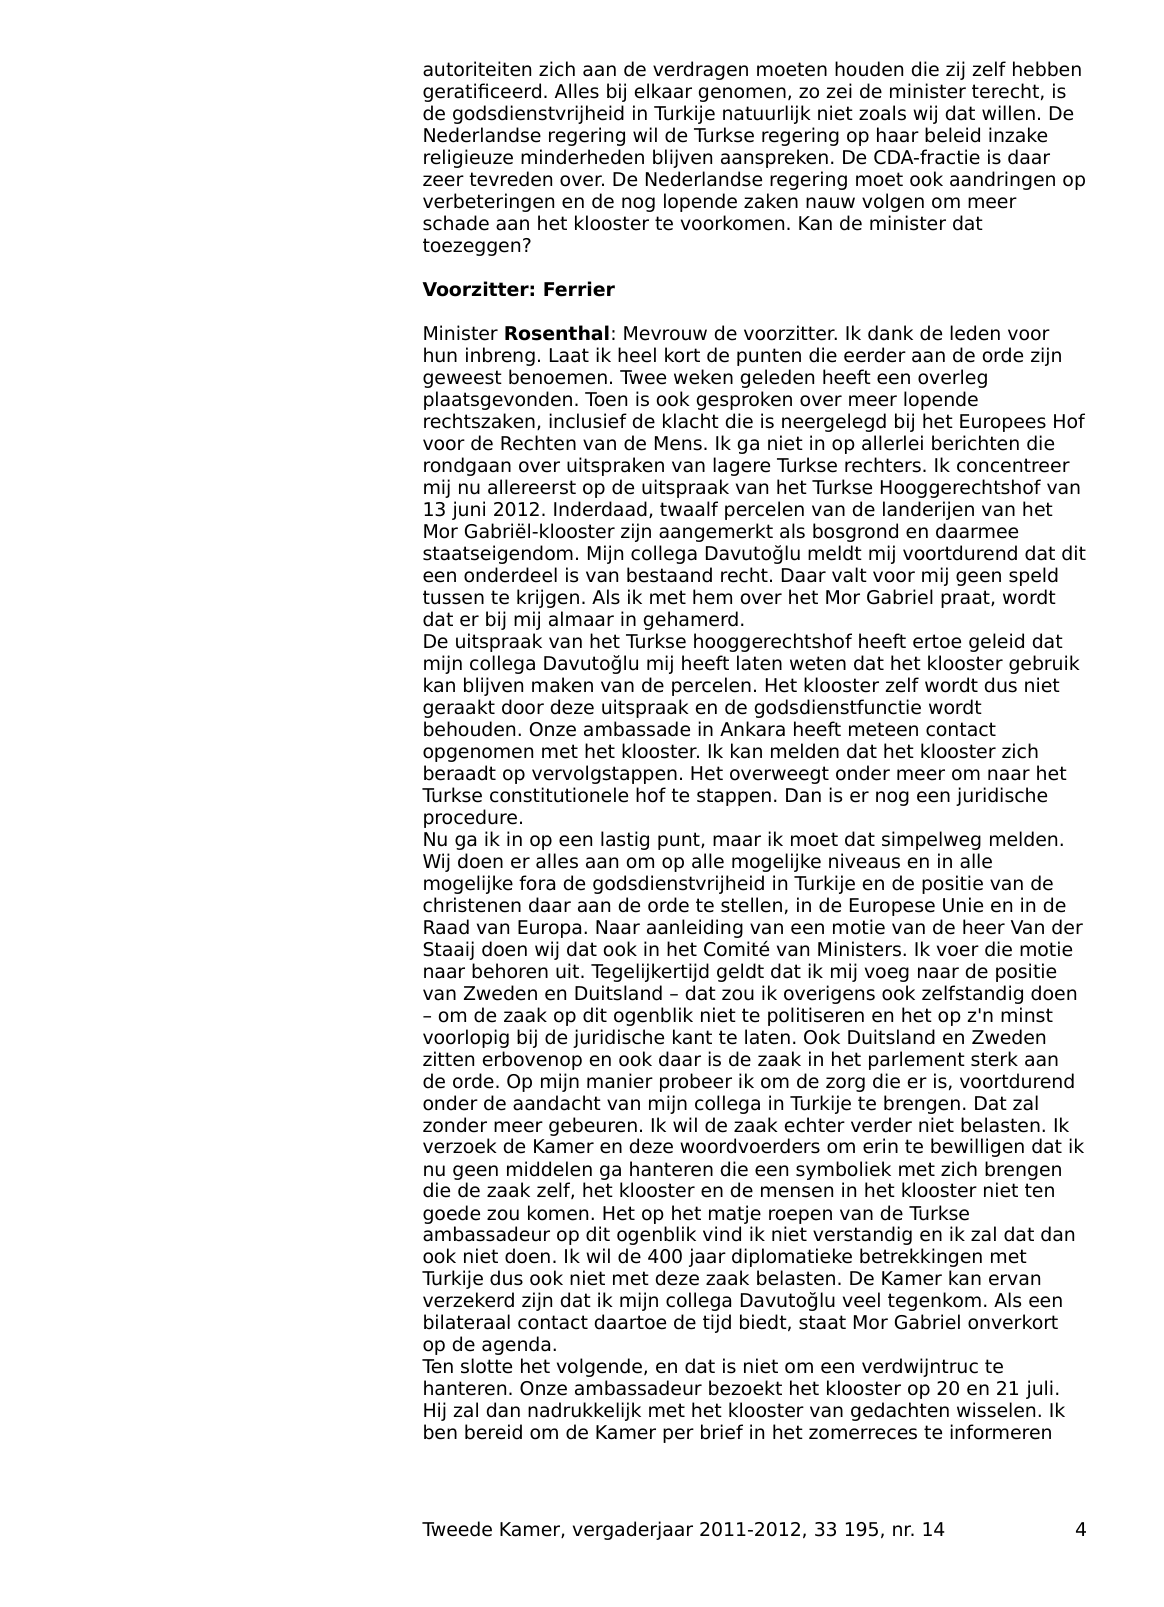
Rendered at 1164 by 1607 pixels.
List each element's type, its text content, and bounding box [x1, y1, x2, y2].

text autoriteiten zich aan de verdragen moeten houden die zij zelf hebben geratificeerd. Alles bij elkaar genomen, zo zei de minister terecht, is de godsdienstvrijheid in Turkije natuurlijk niet zoals wij dat willen. De Nederlandse regering wil de Turkse regering op haar beleid inzake religieuze minderheden blijven aanspreken. De CDA-fractie is daar zeer tevreden over. De Nederlandse regering moet ook aandringen op verbeteringen en de nog lopende zaken nauw volgen om meer schade aan het klooster te voorkomen. Kan de minister dat toezeggen? [422, 59, 1087, 257]
subtitle Voorzitter: Ferrier [422, 279, 1087, 301]
text Nu ga ik in op een lastig punt, maar ik moet dat simpelweg melden. Wij doen er alles aan om op alle mogelijke niveaus en in alle mogelijke fora de godsdienstvrijheid in Turkije en de positie van de christenen daar aan de orde te stellen, in de Europese Unie en in de Raad van Europa. Naar aanleiding van een motie van de heer Van der Staaij doen wij dat ook in het Comité van Ministers. Ik voer die motie naar behoren uit. Tegelijkertijd geldt dat ik mij voeg naar de positie van Zweden en Duitsland – dat zou ik overigens ook zelfstandig doen – om de zaak op dit ogenblik niet te politiseren en het op z'n minst voorlopig bij de juridische kant te laten. Ook Duitsland en Zweden zitten erbovenop en ook daar is de zaak in het parlement sterk aan de orde. Op mijn manier probeer ik om de zorg die er is, voortdurend onder de aandacht van mijn collega in Turkije te brengen. Dat zal zonder meer gebeuren. Ik wil de zaak echter verder niet belasten. Ik verzoek de Kamer en deze woordvoerders om erin te bewilligen dat ik nu geen middelen ga hanteren die een symboliek met zich brengen die de zaak zelf, het klooster en de mensen in het klooster niet ten goede zou komen. Het op het matje roepen van de Turkse ambassadeur op dit ogenblik vind ik niet verstandig en ik zal dat dan ook niet doen. Ik wil de 400 jaar diplomatieke betrekkingen met Turkije dus ook niet met deze zaak belasten. De Kamer kan ervan verzekerd zijn dat ik mijn collega Davutoğlu veel tegenkom. Als een bilateraal contact daartoe de tijd biedt, staat Mor Gabriel onverkort op de agenda. [422, 829, 1087, 1356]
text Ten slotte het volgende, en dat is niet om een verdwijntruc te hanteren. Onze ambassadeur bezoekt het klooster op 20 en 21 juli. Hij zal dan nadrukkelijk met het klooster van gedachten wisselen. Ik ben bereid om de Kamer per brief in het zomerreces te informeren [422, 1356, 1087, 1444]
text Minister Rosenthal: Mevrouw de voorzitter. Ik dank de leden voor hun inbreng. Laat ik heel kort de punten die eerder aan de orde zijn geweest benoemen. Twee weken geleden heeft een overleg plaatsgevonden. Toen is ook gesproken over meer lopende rechtszaken, inclusief de klacht die is neergelegd bij het Europees Hof voor de Rechten van de Mens. Ik ga niet in op allerlei berichten die rondgaan over uitspraken van lagere Turkse rechters. Ik concentreer mij nu allereerst op de uitspraak van het Turkse Hooggerechtshof van 13 juni 2012. Inderdaad, twaalf percelen van de landerijen van het Mor Gabriël-klooster zijn aangemerkt als bosgrond en daarmee staatseigendom. Mijn collega Davutoğlu meldt mij voortdurend dat dit een onderdeel is van bestaand recht. Daar valt voor mij geen speld tussen te krijgen. Als ik met hem over het Mor Gabriel praat, wordt dat er bij mij almaar in gehamerd. [422, 323, 1087, 631]
text De uitspraak van het Turkse hooggerechtshof heeft ertoe geleid dat mijn collega Davutoğlu mij heeft laten weten dat het klooster gebruik kan blijven maken van de percelen. Het klooster zelf wordt dus niet geraakt door deze uitspraak en de godsdienstfunctie wordt behouden. Onze ambassade in Ankara heeft meteen contact opgenomen met het klooster. Ik kan melden dat het klooster zich beraadt op vervolgstappen. Het overweegt onder meer om naar het Turkse constitutionele hof te stappen. Dan is er nog een juridische procedure. [422, 631, 1087, 829]
